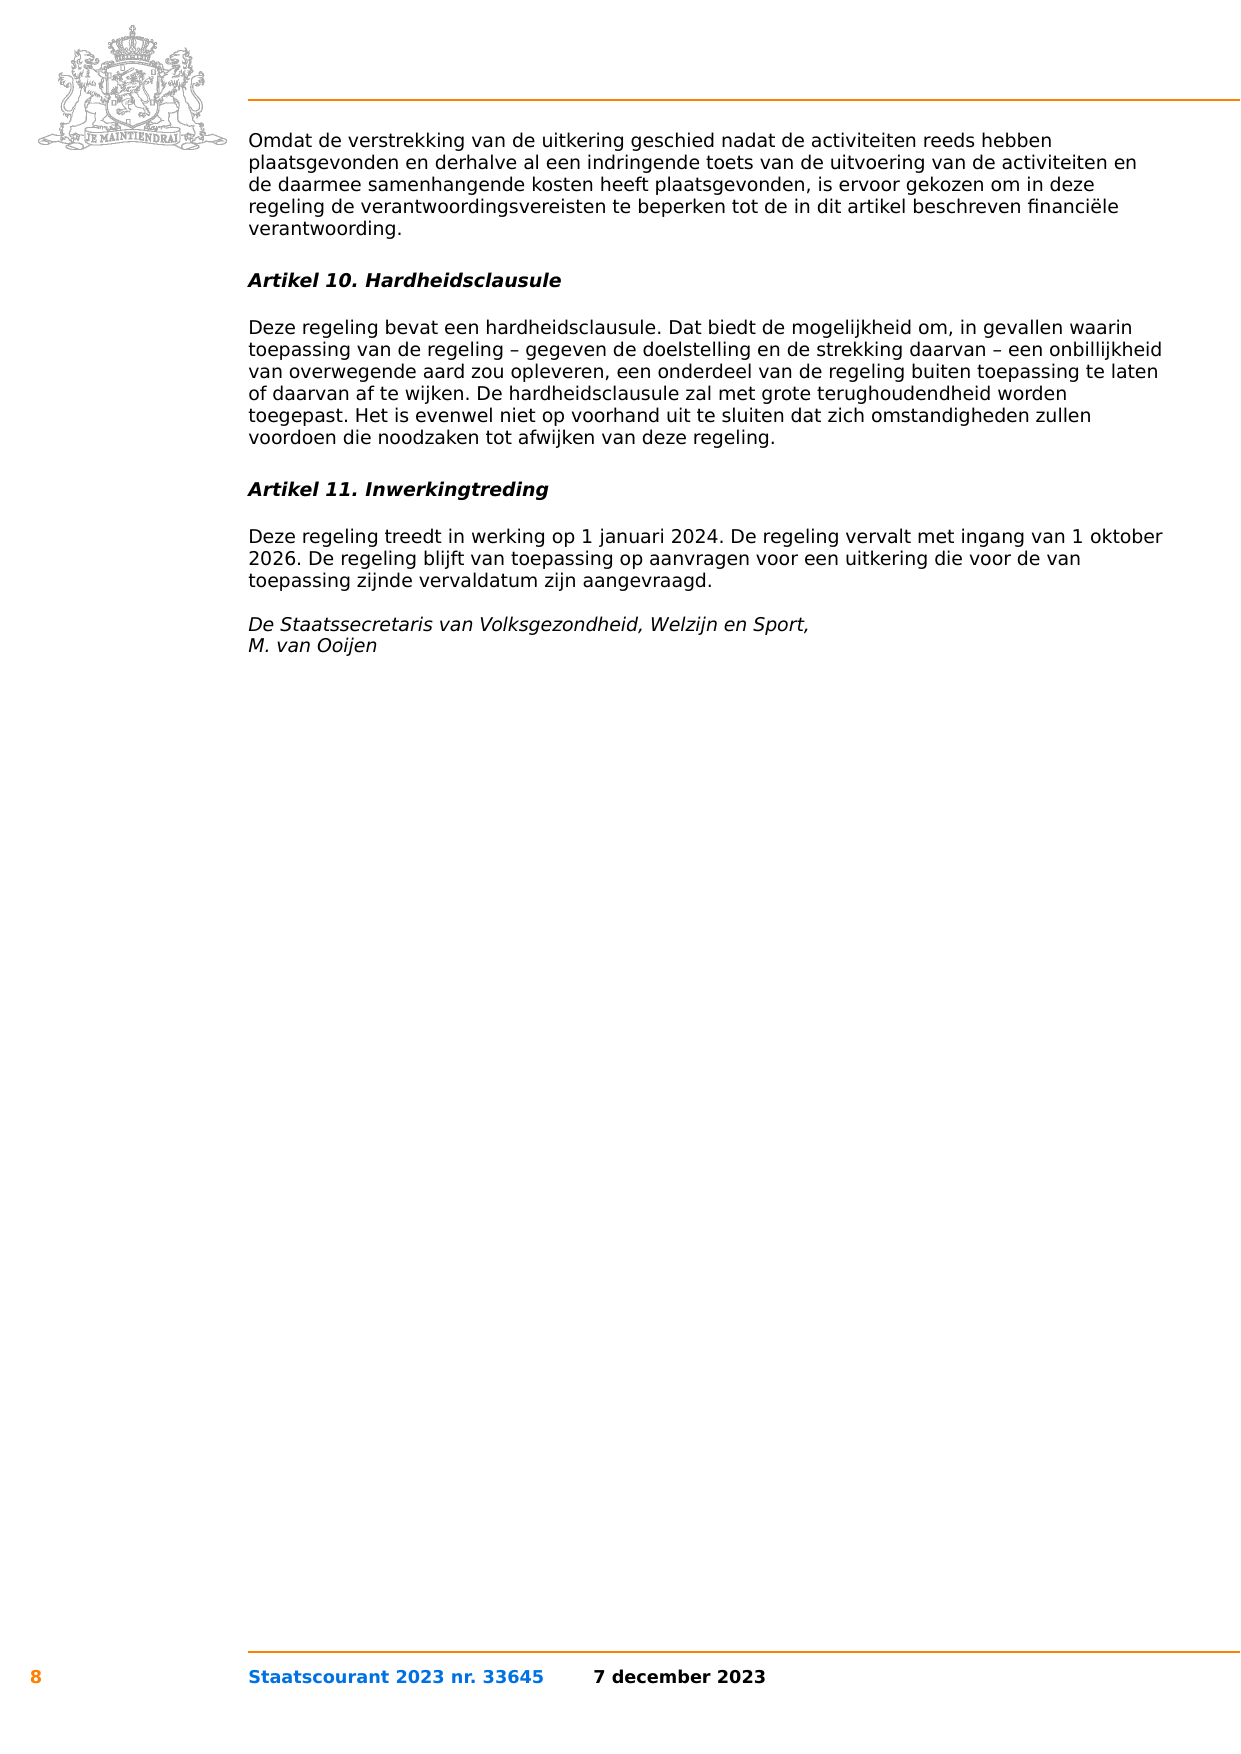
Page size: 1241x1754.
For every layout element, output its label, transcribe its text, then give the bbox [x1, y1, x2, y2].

text De Staatssecretaris van Volksgezondheid, Welzijn en Sport, M. van Ooijen [248, 613, 1163, 657]
text Omdat de verstrekking van de uitkering geschied nadat de activiteiten reeds hebben plaatsgevonden en derhalve al een indringende toets van de uitvoering van de activiteiten en de daarmee samenhangende kosten heeft plaatsgevonden, is ervoor gekozen om in deze regeling de verantwoordingsvereisten te beperken tot de in dit artikel beschreven financiële verantwoording. [248, 130, 1163, 240]
text Deze regeling treedt in werking op 1 januari 2024. De regeling vervalt met ingang van 1 oktober 2026. De regeling blijft van toepassing op aanvragen voor een uitkering die voor de van toepassing zijnde vervaldatum zijn aangevraagd. [248, 526, 1163, 592]
subtitle Artikel 11. Inwerkingtreding [248, 479, 1163, 501]
subtitle Artikel 10. Hardheidsclausule [248, 270, 1163, 292]
text Deze regeling bevat een hardheidsclausule. Dat biedt de mogelijkheid om, in gevallen waarin toepassing van de regeling – gegeven de doelstelling en de strekking daarvan – een onbillijkheid van overwegende aard zou opleveren, een onderdeel van de regeling buiten toepassing te laten of daarvan af te wijken. De hardheidsclausule zal met grote terughoudendheid worden toegepast. Het is evenwel niet op voorhand uit te sluiten dat zich omstandigheden zullen voordoen die noodzaken tot afwijken van deze regeling. [248, 317, 1163, 449]
picture [38, 25, 227, 150]
